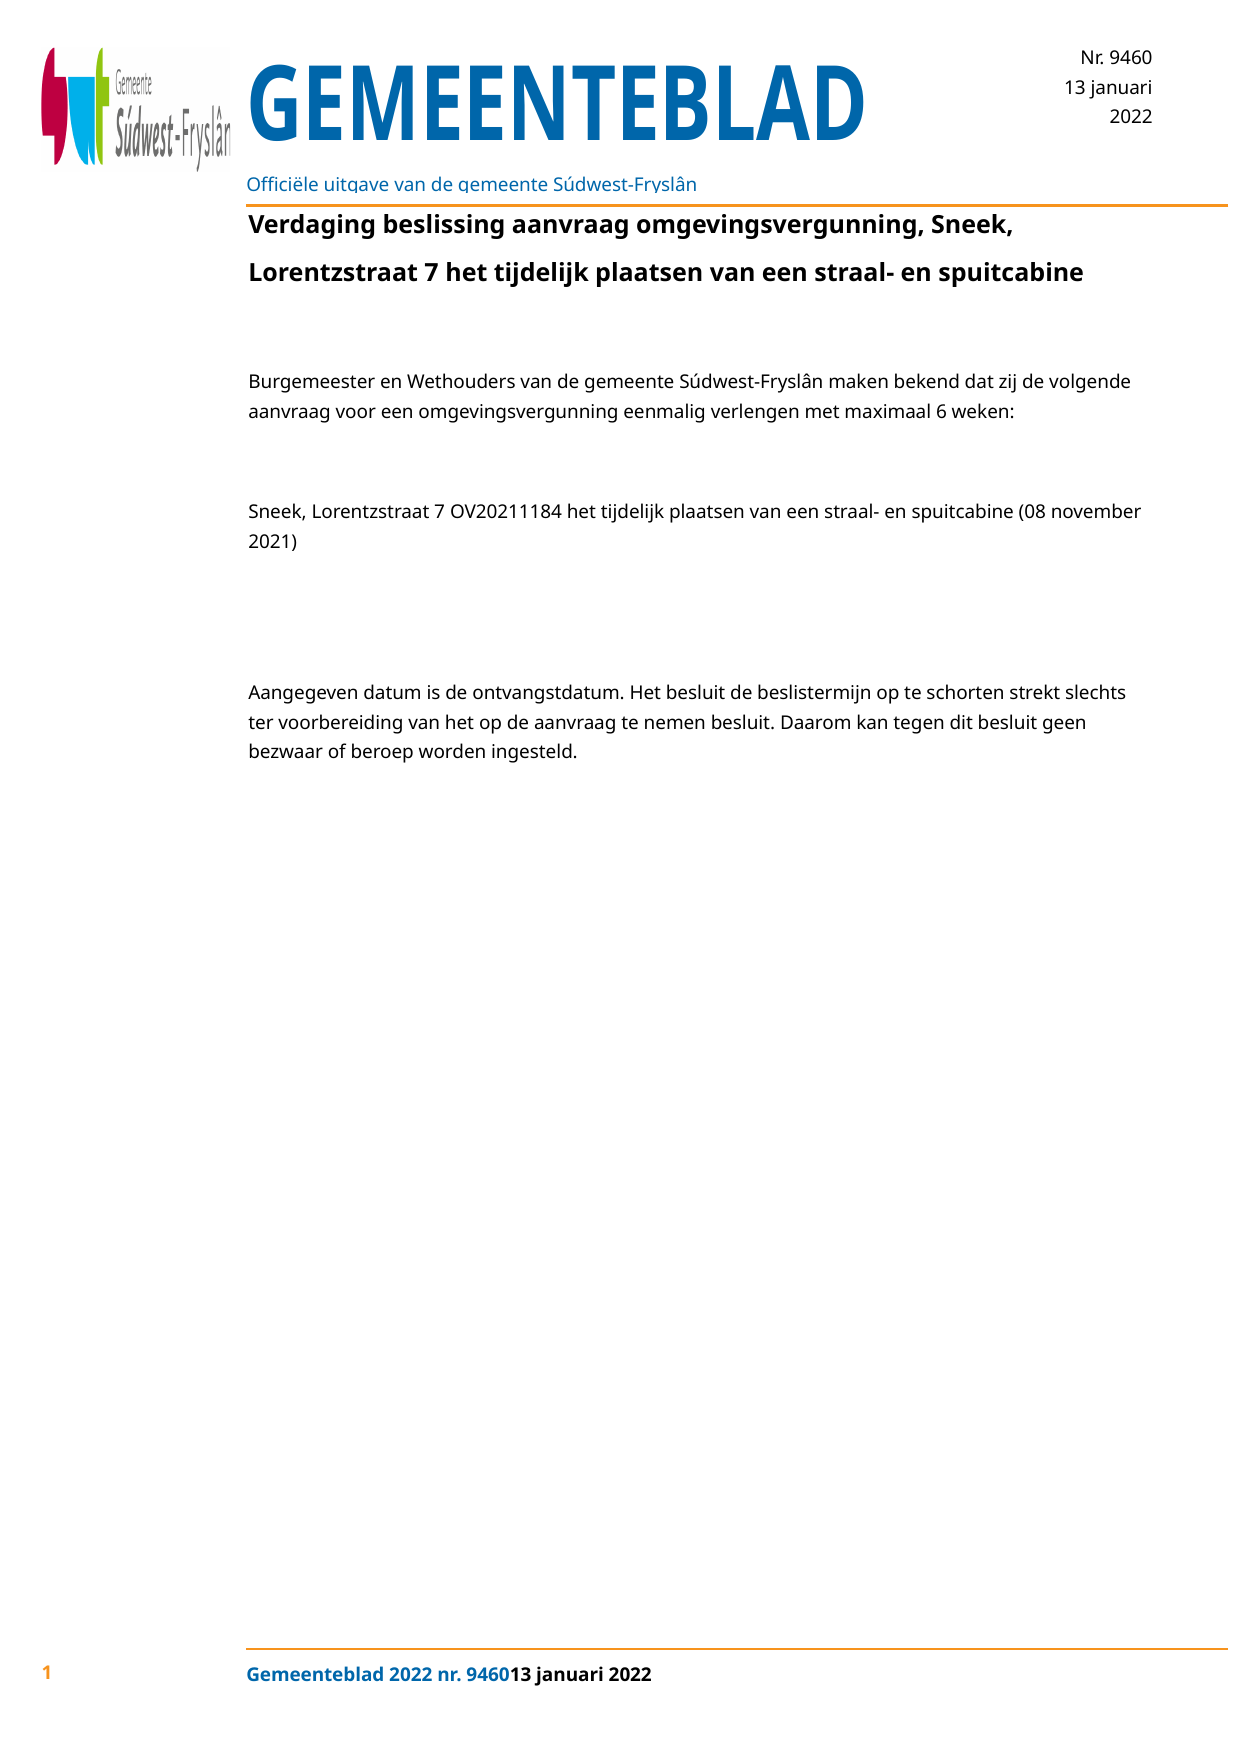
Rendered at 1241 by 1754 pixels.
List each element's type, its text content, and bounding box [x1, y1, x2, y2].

text Burgemeester en Wethouders van de gemeente Súdwest-Fryslân maken bekend dat zij de volgende aanvraag voor een omgevingsvergunning eenmalig verlengen met maximaal 6 weken: [248, 368, 1152, 424]
text Sneek, Lorentzstraat 7 OV20211184 het tijdelijk plaatsen van een straal- en spuitcabine (08 november 2021) [248, 499, 1152, 554]
text Verdaging beslissing aanvraag omgevingsvergunning, Sneek, Lorentzstraat 7 het tijdelijk plaatsen van een straal- en spuitcabine [248, 207, 1152, 288]
picture [41, 47, 231, 172]
text Aangegeven datum is de ontvangstdatum. Het besluit de beslistermijn op te schorten strekt slechts ter voorbereiding van het op de aanvraag te nemen besluit. Daarom kan tegen dit besluit geen bezwaar of beroep worden ingesteld. [248, 679, 1152, 764]
